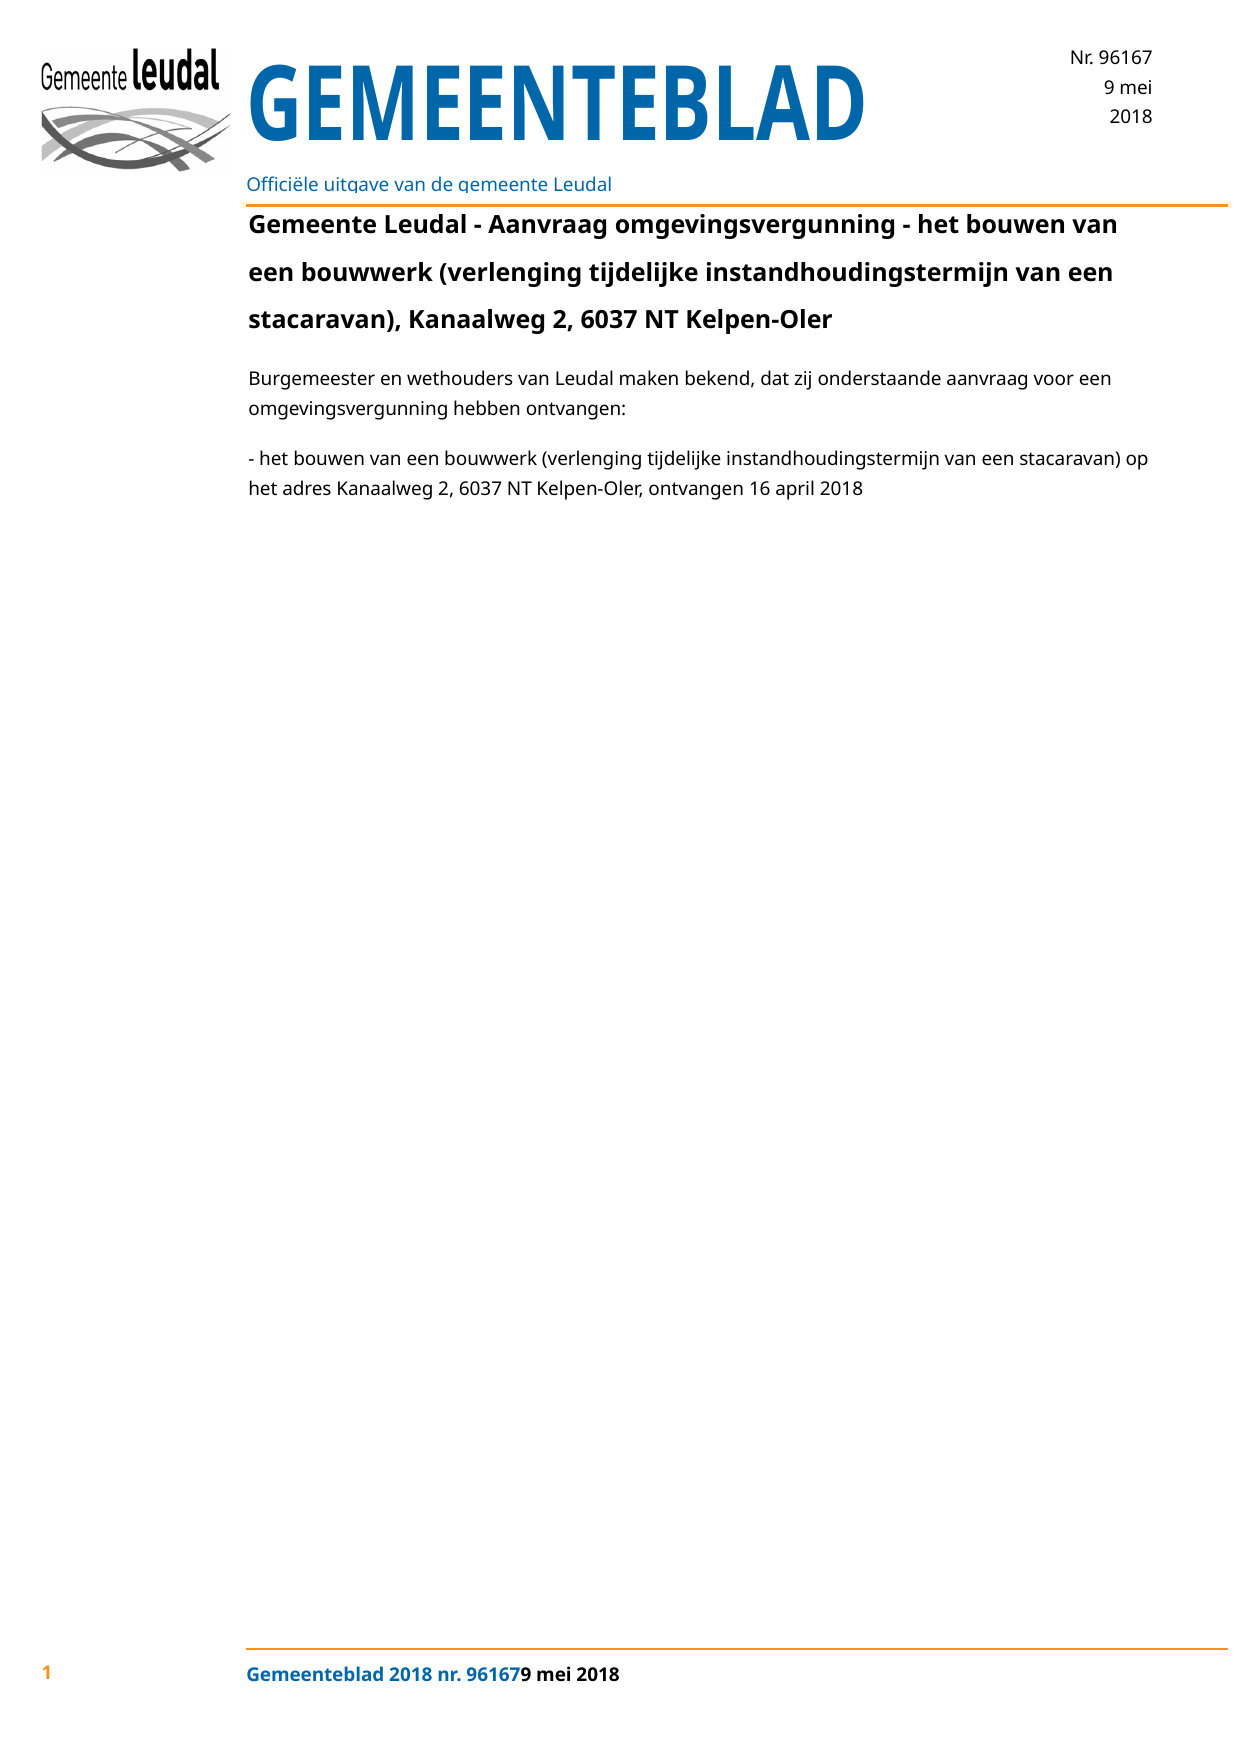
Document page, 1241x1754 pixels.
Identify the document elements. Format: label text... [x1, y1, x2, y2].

text Burgemeester en wethouders van Leudal maken bekend, dat zij onderstaande aanvraag voor een omgevingsvergunning hebben ontvangen: [248, 366, 1152, 421]
text Gemeente Leudal - Aanvraag omgevingsvergunning - het bouwen van een bouwwerk (verlenging tijdelijke instandhoudingstermijn van een stacaravan), Kanaalweg 2, 6037 NT Kelpen-Oler [248, 207, 1152, 336]
picture [41, 47, 231, 172]
text - het bouwen van een bouwwerk (verlenging tijdelijke instandhoudingstermijn van een stacaravan) op het adres Kanaalweg 2, 6037 NT Kelpen-Oler, ontvangen 16 april 2018 [248, 446, 1152, 501]
